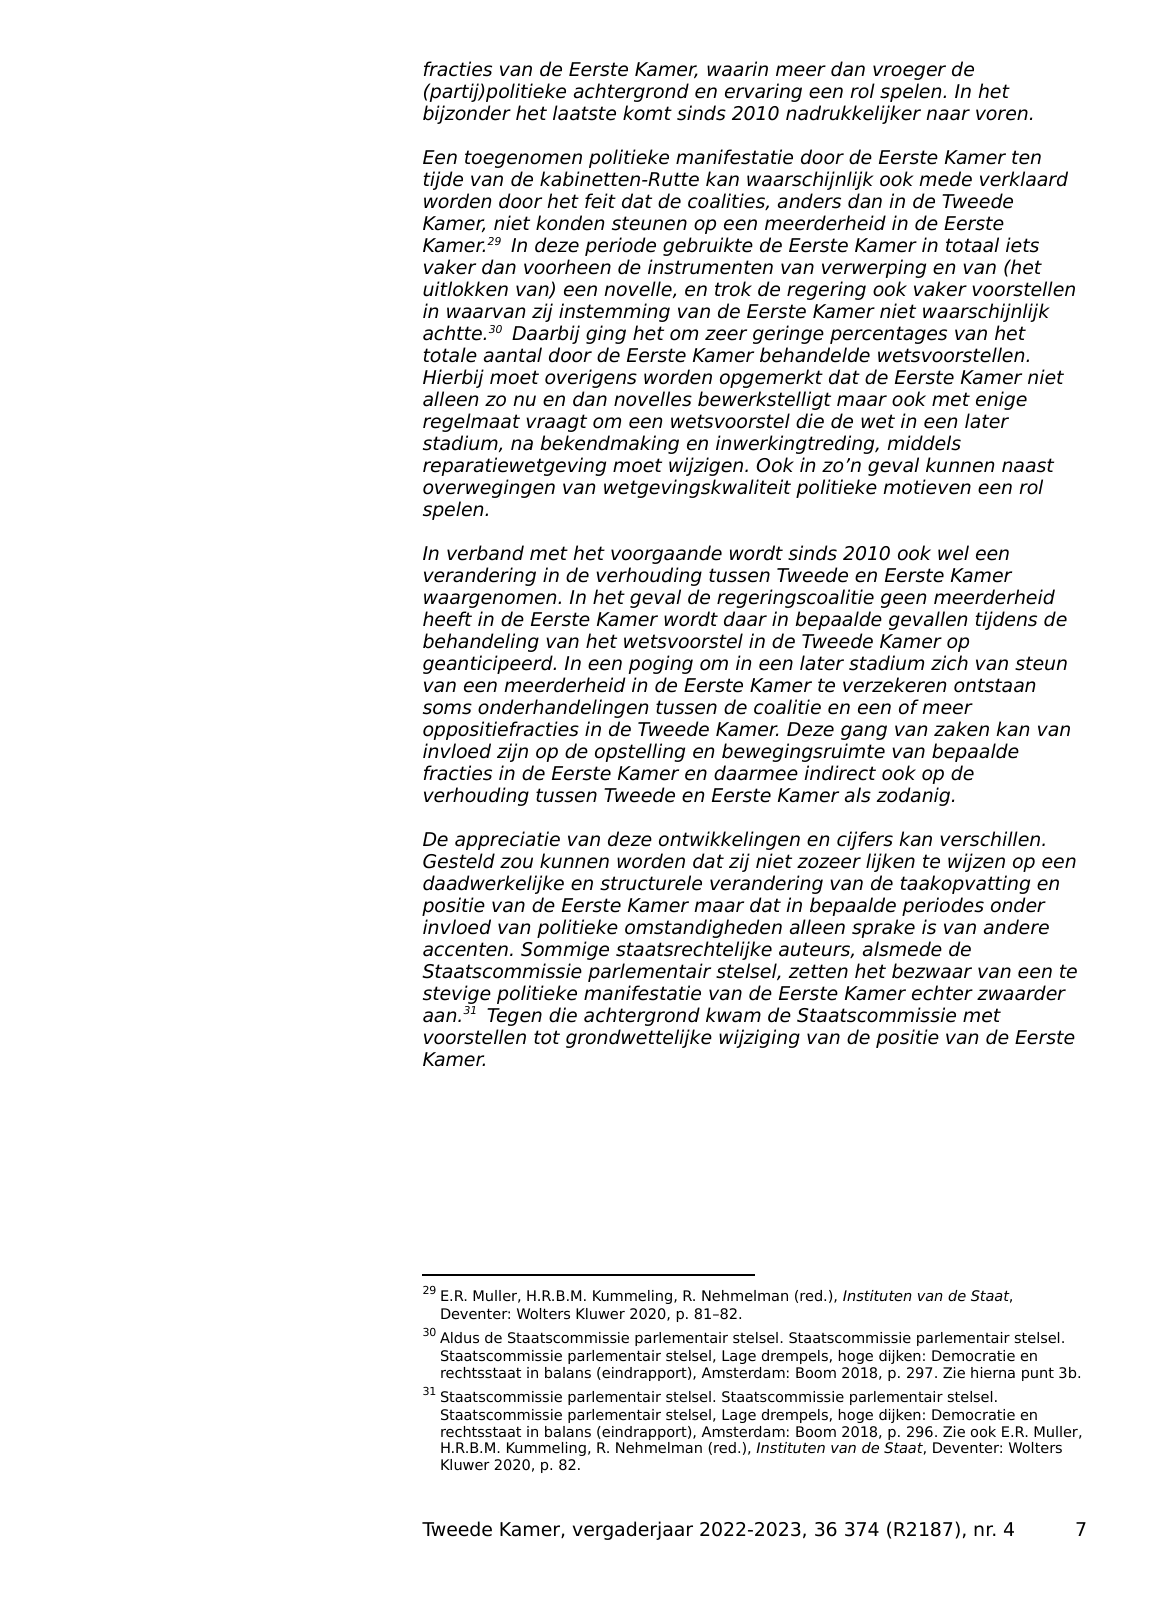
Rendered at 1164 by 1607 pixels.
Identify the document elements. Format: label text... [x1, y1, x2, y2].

text Aldus de Staatscommissie parlementair stelsel. Staatscommissie parlementair stelsel. Staatscommissie parlementair stelsel, Lage drempels, hoge dijken: Democratie en rechtsstaat in balans (eindrapport), Amsterdam: Boom 2018, p. 297. Zie hierna punt 3b. [422, 1326, 1087, 1382]
text Een toegenomen politieke manifestatie door de Eerste Kamer ten tijde van de kabinetten-Rutte kan waarschijnlijk ook mede verklaard worden door het feit dat de coalities, anders dan in de Tweede Kamer, niet konden steunen op een meerderheid in de Eerste Kamer. In deze periode gebruikte de Eerste Kamer in totaal iets vaker dan voorheen de instrumenten van verwerping en van (het uitlokken van) een novelle, en trok de regering ook vaker voorstellen in waarvan zij instemming van de Eerste Kamer niet waarschijnlijk achtte. Daarbij ging het om zeer geringe percentages van het totale aantal door de Eerste Kamer behandelde wetsvoorstellen. Hierbij moet overigens worden opgemerkt dat de Eerste Kamer niet alleen zo nu en dan novelles bewerkstelligt maar ook met enige regelmaat vraagt om een wetsvoorstel die de wet in een later stadium, na bekendmaking en inwerkingtreding, middels reparatiewetgeving moet wijzigen. Ook in zo’n geval kunnen naast overwegingen van wetgevingskwaliteit politieke motieven een rol spelen. [422, 147, 1087, 521]
text In verband met het voorgaande wordt sinds 2010 ook wel een verandering in de verhouding tussen Tweede en Eerste Kamer waargenomen. In het geval de regeringscoalitie geen meerderheid heeft in de Eerste Kamer wordt daar in bepaalde gevallen tijdens de behandeling van het wetsvoorstel in de Tweede Kamer op geanticipeerd. In een poging om in een later stadium zich van steun van een meerderheid in de Eerste Kamer te verzekeren ontstaan soms onderhandelingen tussen de coalitie en een of meer oppositiefracties in de Tweede Kamer. Deze gang van zaken kan van invloed zijn op de opstelling en bewegingsruimte van bepaalde fracties in de Eerste Kamer en daarmee indirect ook op de verhouding tussen Tweede en Eerste Kamer als zodanig. [422, 543, 1087, 807]
text E.R. Muller, H.R.B.M. Kummeling, R. Nehmelman (red.), Instituten van de Staat, Deventer: Wolters Kluwer 2020, p. 81–82. [422, 1284, 1087, 1323]
text De appreciatie van deze ontwikkelingen en cijfers kan verschillen. Gesteld zou kunnen worden dat zij niet zozeer lijken te wijzen op een daadwerkelijke en structurele verandering van de taakopvatting en positie van de Eerste Kamer maar dat in bepaalde periodes onder invloed van politieke omstandigheden alleen sprake is van andere accenten. Sommige staatsrechtelijke auteurs, alsmede de Staatscommissie parlementair stelsel, zetten het bezwaar van een te stevige politieke manifestatie van de Eerste Kamer echter zwaarder aan. Tegen die achtergrond kwam de Staatscommissie met voorstellen tot grondwettelijke wijziging van de positie van de Eerste Kamer. [422, 829, 1087, 1071]
text Staatscommissie parlementair stelsel. Staatscommissie parlementair stelsel. Staatscommissie parlementair stelsel, Lage drempels, hoge dijken: Democratie en rechtsstaat in balans (eindrapport), Amsterdam: Boom 2018, p. 296. Zie ook E.R. Muller, H.R.B.M. Kummeling, R. Nehmelman (red.), Instituten van de Staat, Deventer: Wolters Kluwer 2020, p. 82. [422, 1385, 1087, 1474]
text fracties van de Eerste Kamer, waarin meer dan vroeger de (partij)politieke achtergrond en ervaring een rol spelen. In het bijzonder het laatste komt sinds 2010 nadrukkelijker naar voren. [422, 59, 1087, 125]
